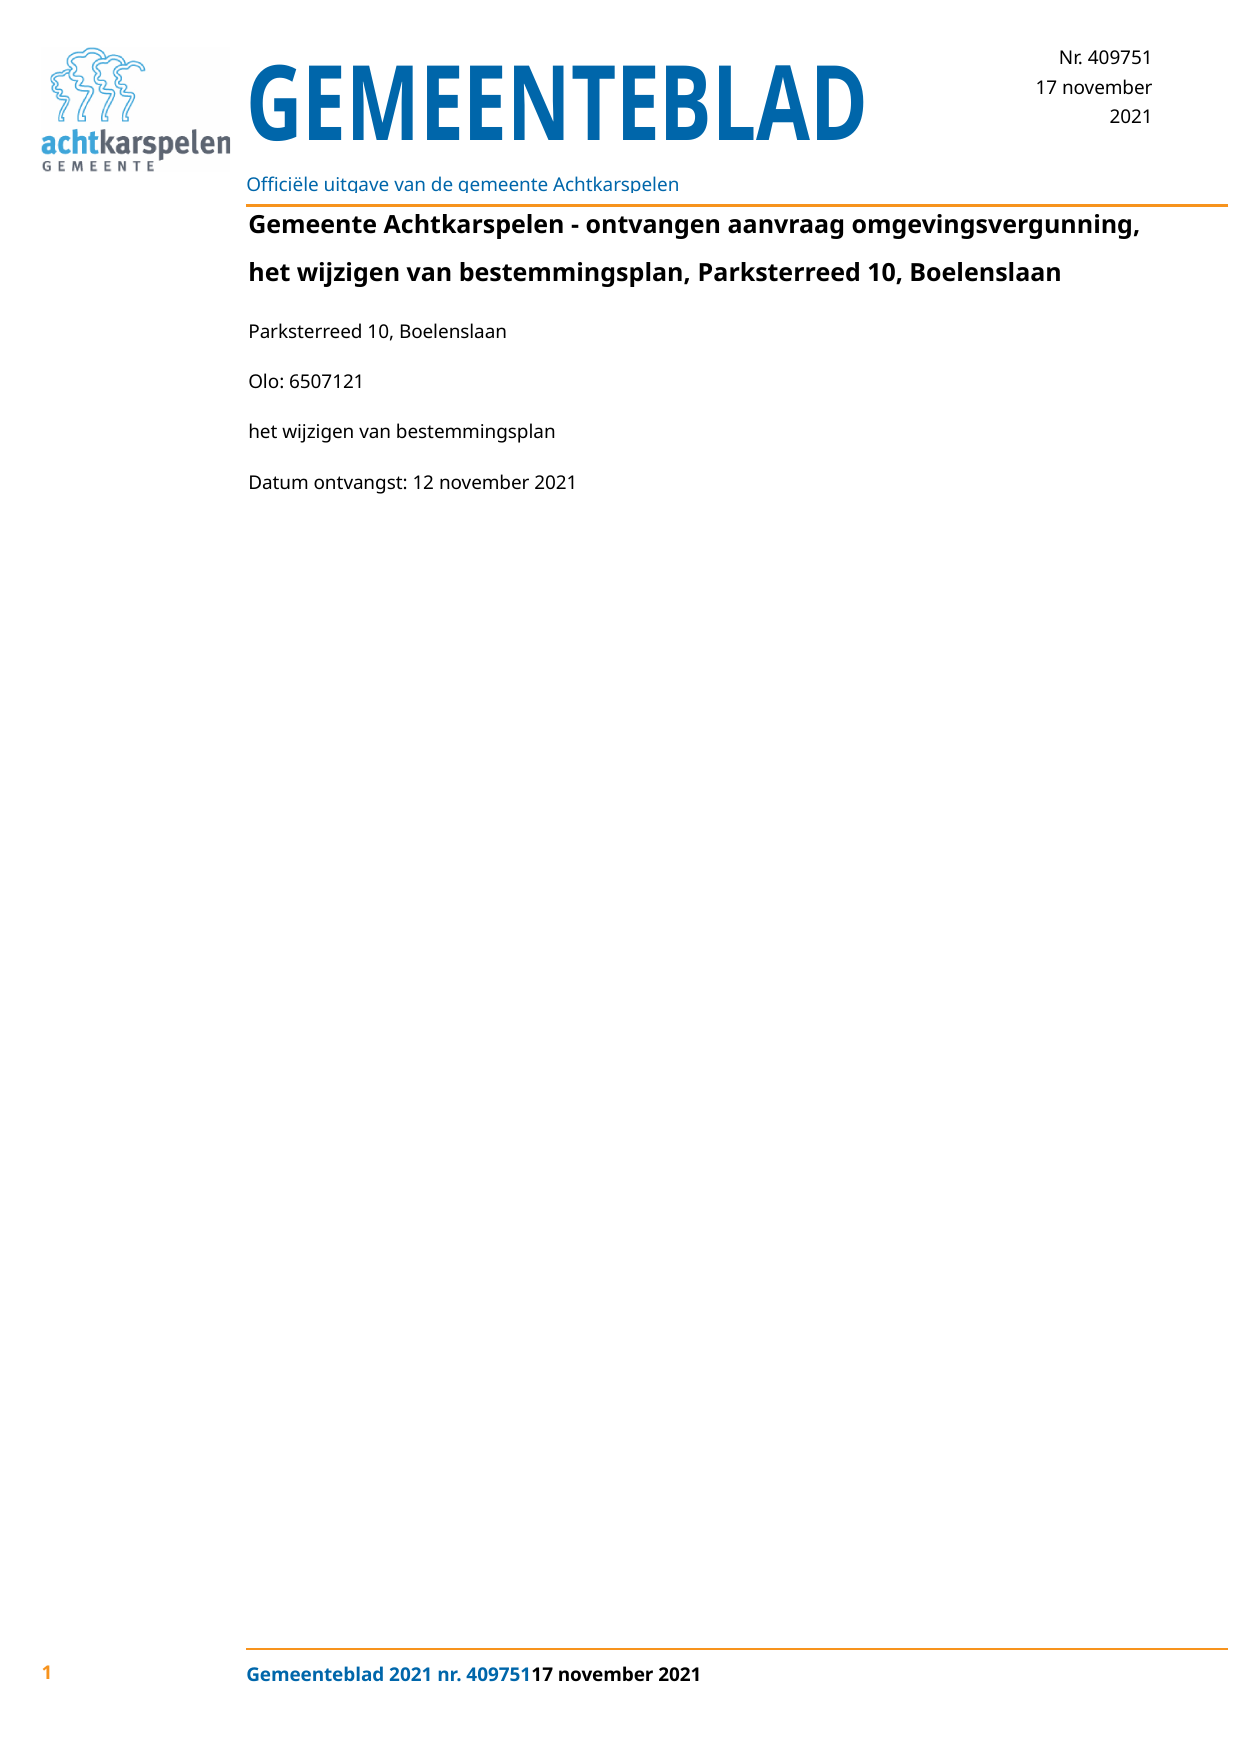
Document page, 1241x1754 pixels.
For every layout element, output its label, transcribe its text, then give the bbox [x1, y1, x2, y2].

text Gemeente Achtkarspelen - ontvangen aanvraag omgevingsvergunning, het wijzigen van bestemmingsplan, Parksterreed 10, Boelenslaan [248, 207, 1152, 288]
picture [41, 47, 231, 172]
text het wijzigen van bestemmingsplan [248, 419, 1152, 444]
text Datum ontvangst: 12 november 2021 [248, 469, 1152, 495]
text Olo: 6507121 [248, 368, 1152, 394]
text Parksterreed 10, Boelenslaan [248, 318, 1152, 344]
